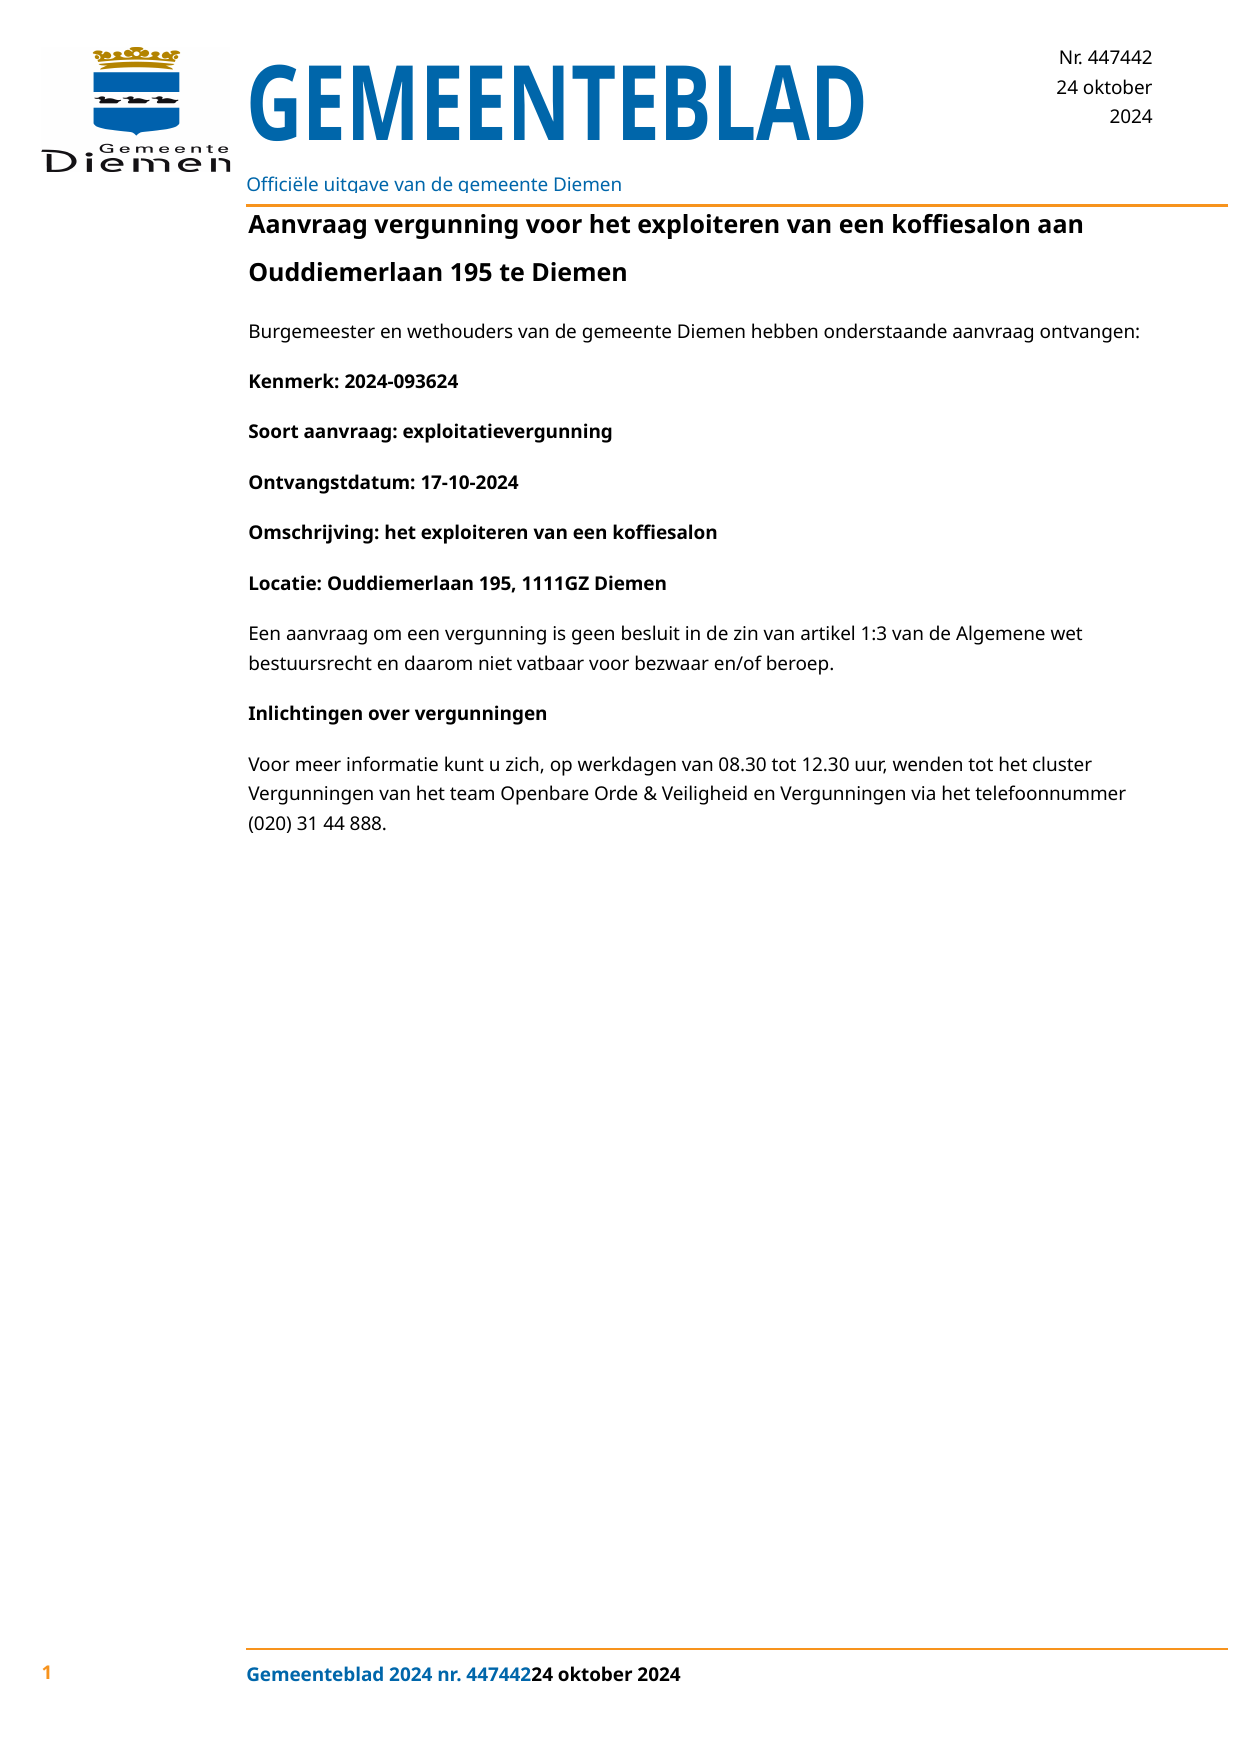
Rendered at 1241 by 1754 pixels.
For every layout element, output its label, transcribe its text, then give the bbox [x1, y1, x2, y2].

text Aanvraag vergunning voor het exploiteren van een koffiesalon aan Ouddiemerlaan 195 te Diemen [248, 207, 1152, 288]
text Voor meer informatie kunt u zich, op werkdagen van 08.30 tot 12.30 uur, wenden tot het cluster Vergunningen van het team Openbare Orde & Veiligheid en Vergunningen via het telefoonnummer (020) 31 44 888. [248, 751, 1152, 836]
picture [41, 47, 231, 172]
text Kenmerk: 2024-093624 [248, 368, 1152, 394]
text Omschrijving: het exploiteren van een koffiesalon [248, 519, 1152, 545]
text Ontvangstdatum: 17-10-2024 [248, 469, 1152, 495]
text Een aanvraag om een vergunning is geen besluit in de zin van artikel 1:3 van de Algemene wet bestuursrecht en daarom niet vatbaar voor bezwaar en/of beroep. [248, 620, 1152, 676]
text Burgemeester en wethouders van de gemeente Diemen hebben onderstaande aanvraag ontvangen: [248, 318, 1152, 344]
text Soort aanvraag: exploitatievergunning [248, 419, 1152, 444]
text Locatie: Ouddiemerlaan 195, 1111GZ Diemen [248, 570, 1152, 596]
text Inlichtingen over vergunningen [248, 700, 1152, 726]
